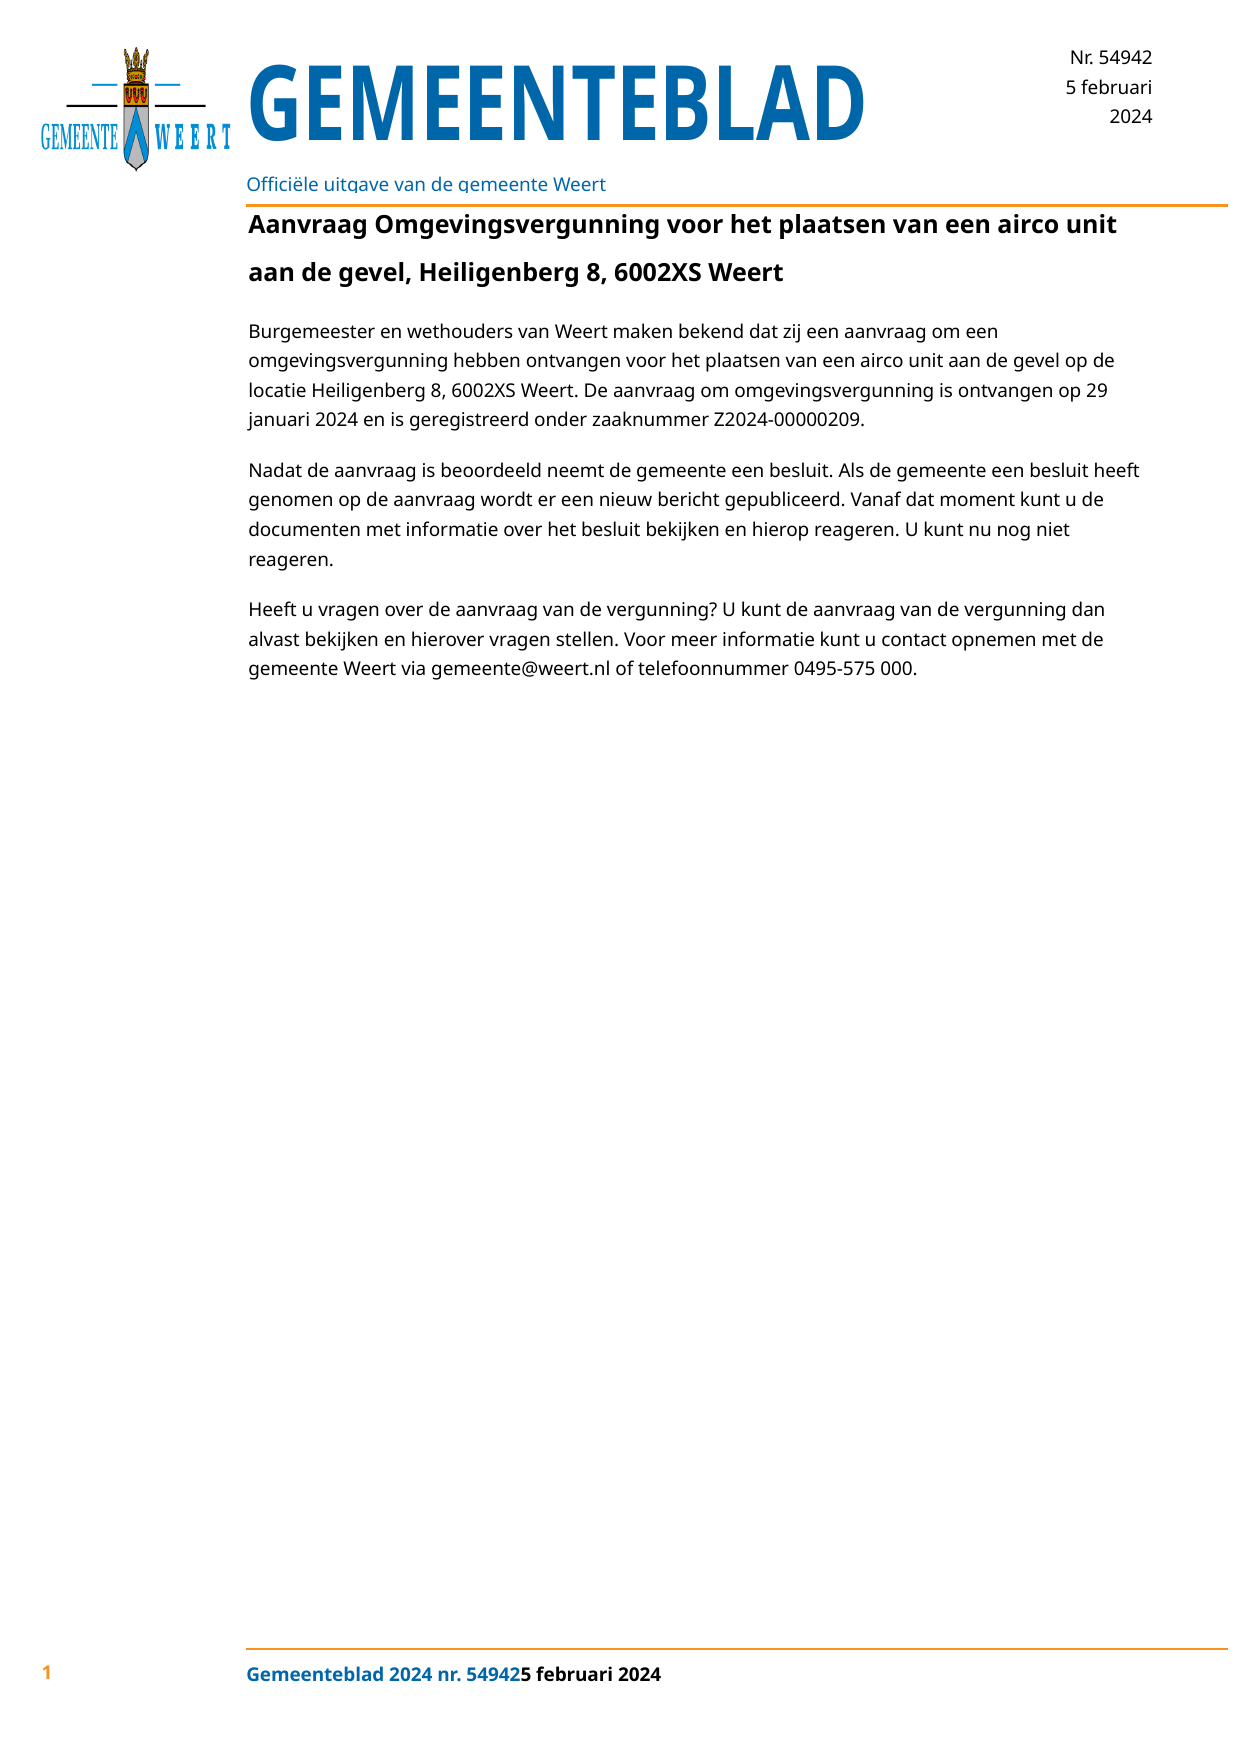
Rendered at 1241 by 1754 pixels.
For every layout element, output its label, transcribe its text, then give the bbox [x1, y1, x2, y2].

picture [41, 47, 231, 172]
text Aanvraag Omgevingsvergunning voor het plaatsen van een airco unit aan de gevel, Heiligenberg 8, 6002XS Weert [248, 207, 1152, 288]
text Burgemeester en wethouders van Weert maken bekend dat zij een aanvraag om een omgevingsvergunning hebben ontvangen voor het plaatsen van een airco unit aan de gevel op de locatie Heiligenberg 8, 6002XS Weert. De aanvraag om omgevingsvergunning is ontvangen op 29 januari 2024 en is geregistreerd onder zaaknummer Z2024-00000209. [248, 318, 1152, 432]
text Heeft u vragen over de aanvraag van de vergunning? U kunt de aanvraag van de vergunning dan alvast bekijken en hierover vragen stellen. Voor meer informatie kunt u contact opnemen met de gemeente Weert via gemeente@weert.nl of telefoonnummer 0495-575 000. [248, 596, 1152, 681]
text Nadat de aanvraag is beoordeeld neemt de gemeente een besluit. Als de gemeente een besluit heeft genomen op de aanvraag wordt er een nieuw bericht gepubliceerd. Vanaf dat moment kunt u de documenten met informatie over het besluit bekijken en hierop reageren. U kunt nu nog niet reageren. [248, 457, 1152, 572]
